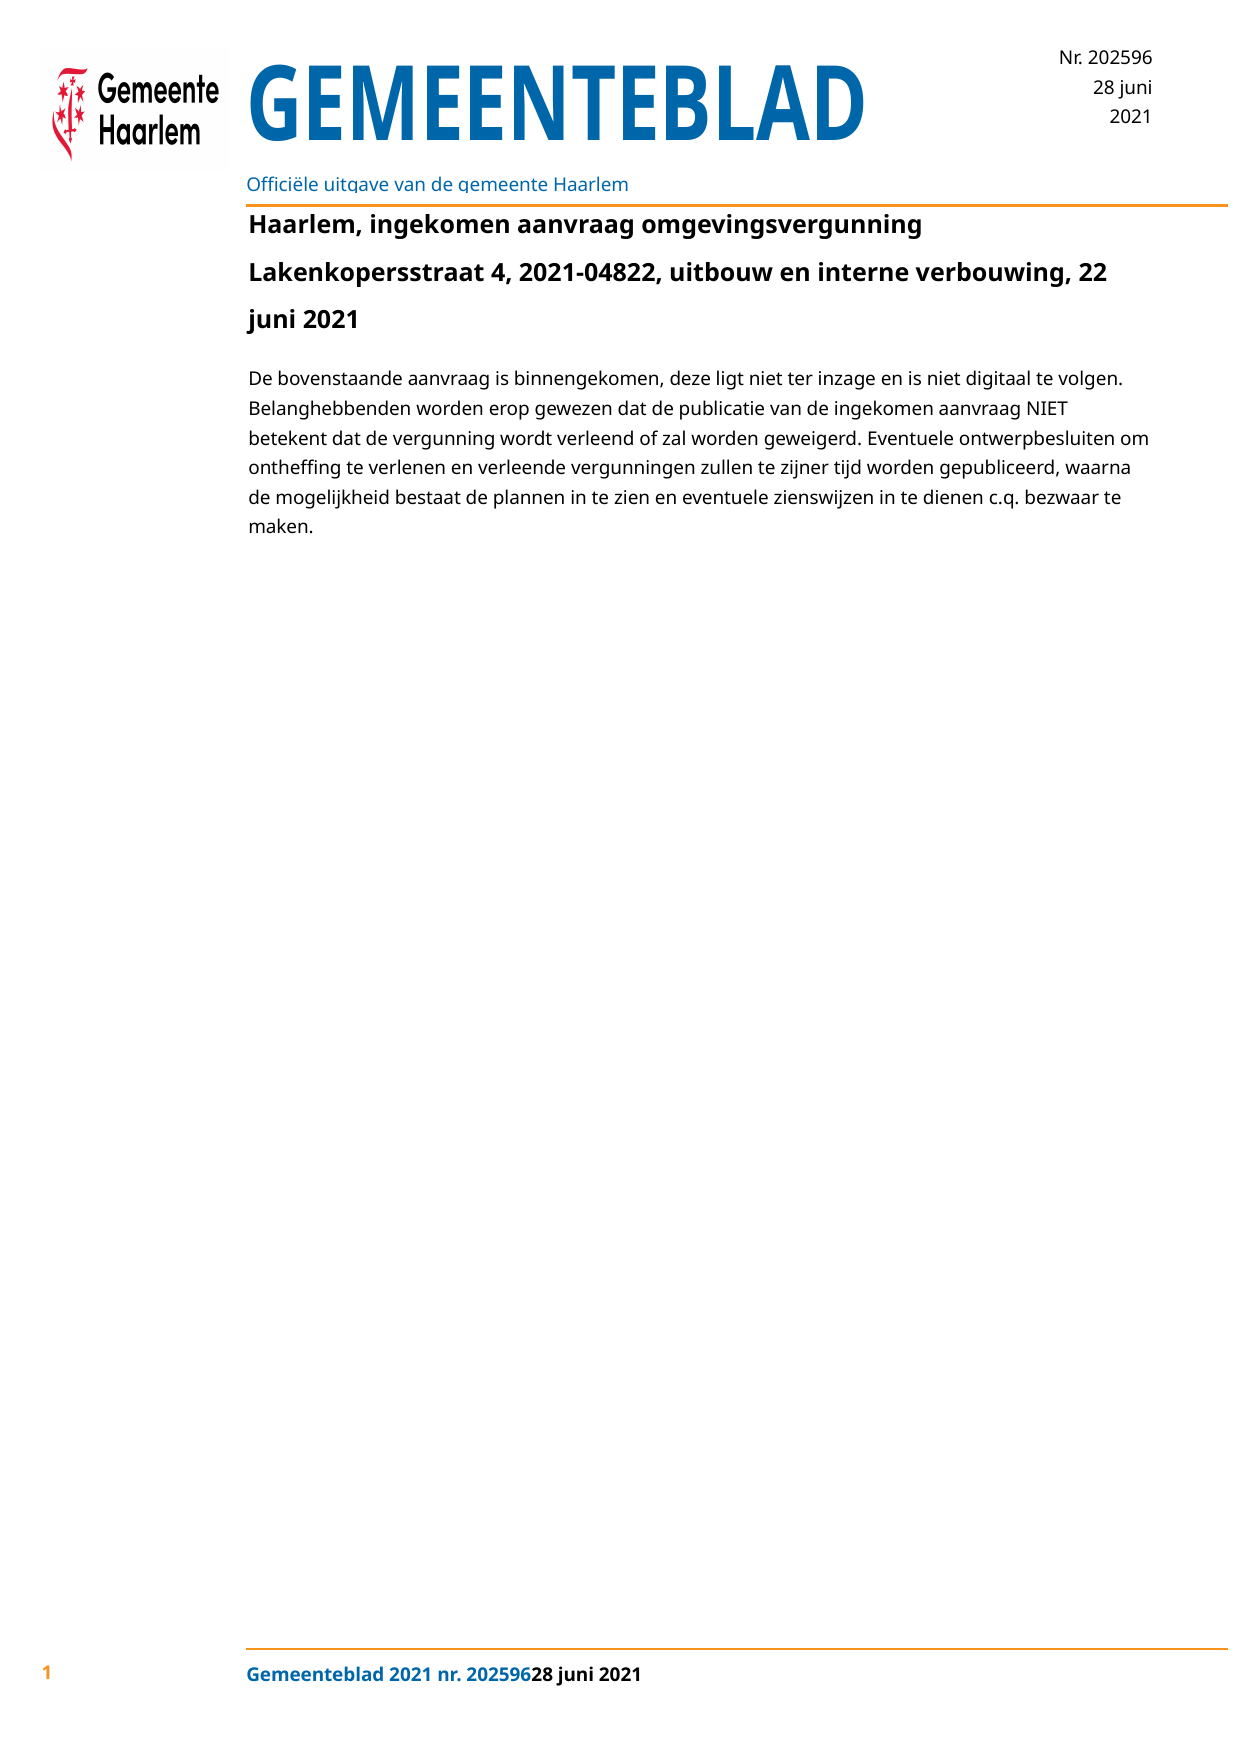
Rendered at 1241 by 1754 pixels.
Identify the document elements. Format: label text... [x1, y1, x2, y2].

text De bovenstaande aanvraag is binnengekomen, deze ligt niet ter inzage en is niet digitaal te volgen. Belanghebbenden worden erop gewezen dat de publicatie van de ingekomen aanvraag NIET betekent dat de vergunning wordt verleend of zal worden geweigerd. Eventuele ontwerpbesluiten om ontheffing te verlenen en verleende vergunningen zullen te zijner tijd worden gepubliceerd, waarna de mogelijkheid bestaat de plannen in te zien en eventuele zienswijzen in te dienen c.q. bezwaar te maken. [248, 366, 1152, 539]
picture [41, 47, 231, 172]
text Haarlem, ingekomen aanvraag omgevingsvergunning Lakenkopersstraat 4, 2021-04822, uitbouw en interne verbouwing, 22 juni 2021 [248, 207, 1152, 336]
